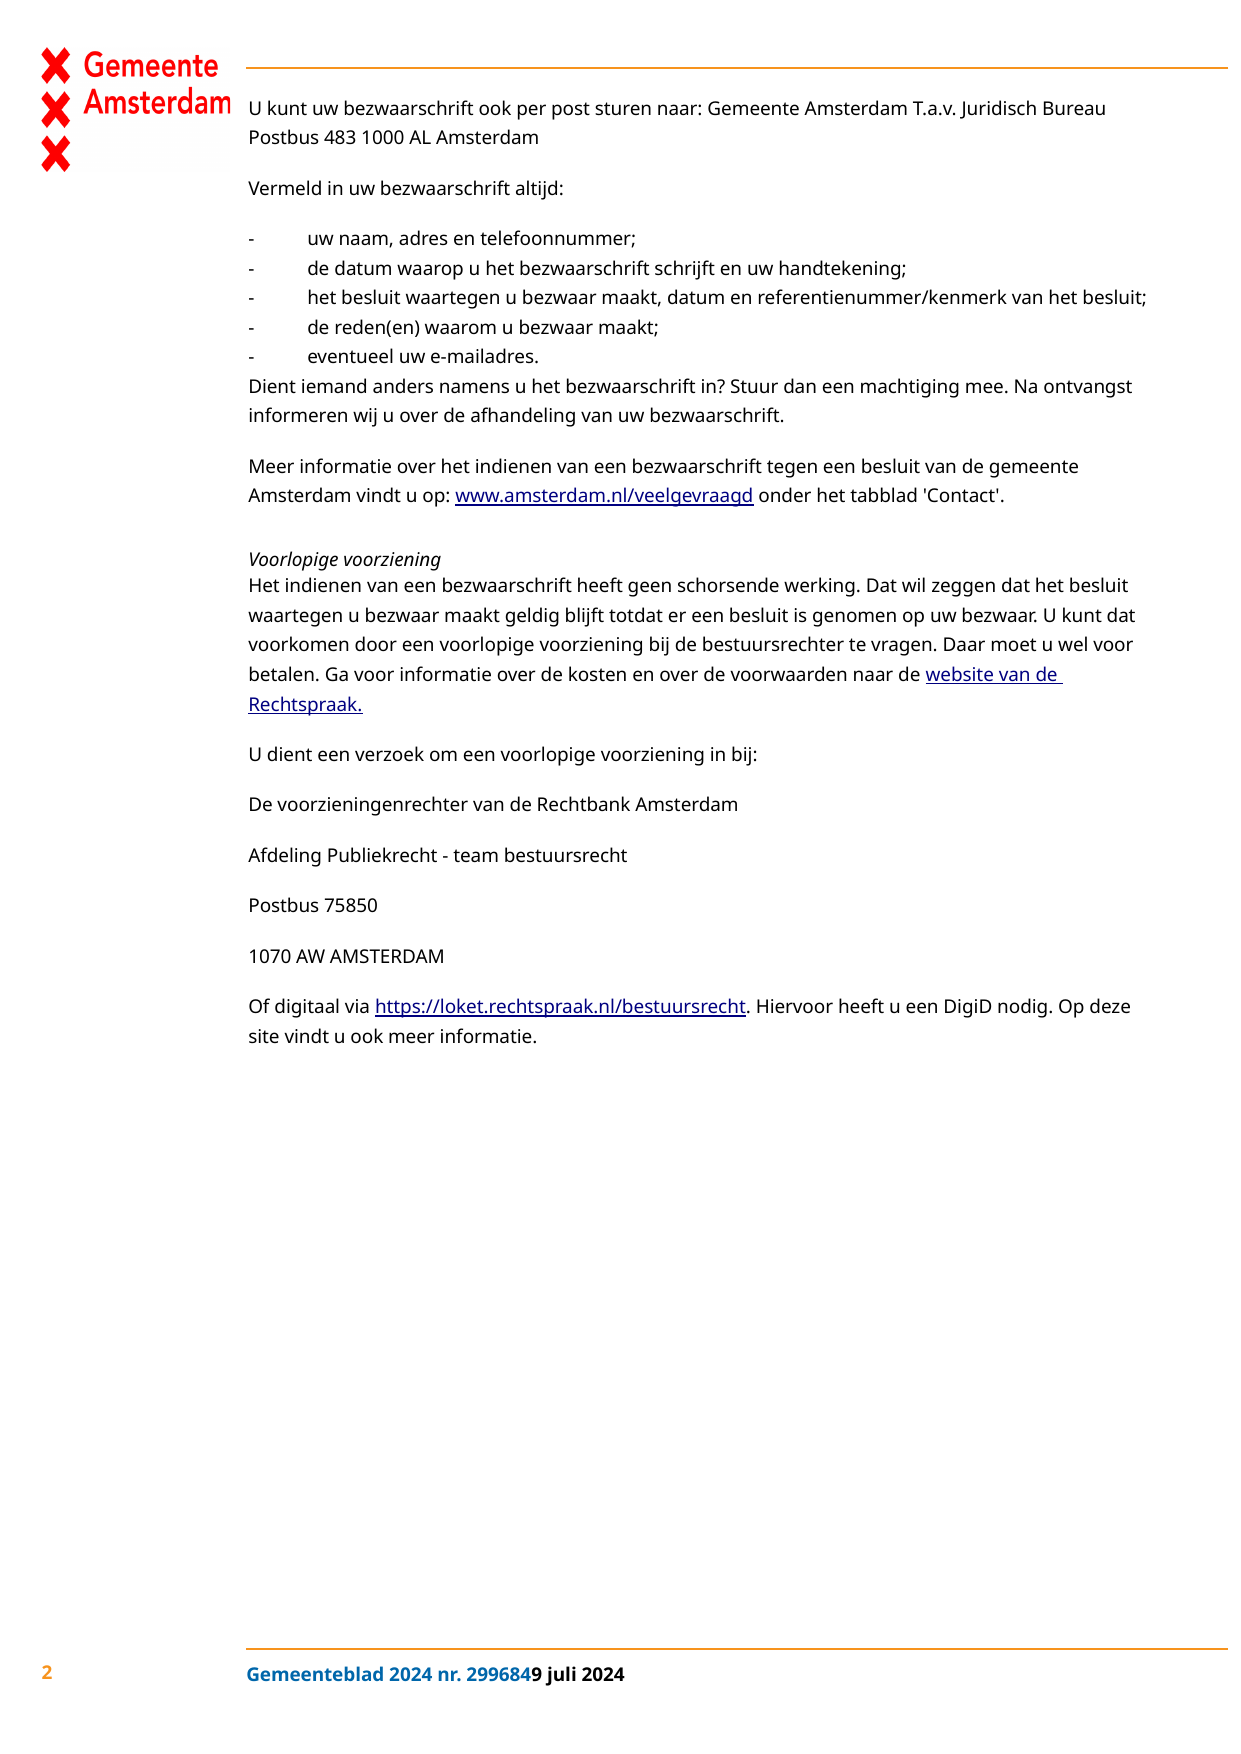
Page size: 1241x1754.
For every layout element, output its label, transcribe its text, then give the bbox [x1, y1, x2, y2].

text Afdeling Publiekrecht - team bestuursrecht [248, 842, 1152, 868]
text Dient iemand anders namens u het bezwaarschrift in? Stuur dan een machtiging mee. Na ontvangst informeren wij u over de afhandeling van uw bezwaarschrift. [248, 373, 1152, 428]
text De voorzieningenrechter van de Rechtbank Amsterdam [248, 792, 1152, 817]
text Meer informatie over het indienen van een bezwaarschrift tegen een besluit van de gemeente Amsterdam vindt u op: www.amsterdam.nl/veelgevraagd onder het tabblad 'Contact'. [248, 453, 1152, 508]
list eventueel uw e-mailadres. [248, 343, 1152, 369]
text U dient een verzoek om een voorlopige voorziening in bij: [248, 741, 1152, 767]
text 1070 AW AMSTERDAM [248, 943, 1152, 968]
list het besluit waartegen u bezwaar maakt, datum en referentienummer/kenmerk van het besluit; [248, 284, 1152, 310]
list de datum waarop u het bezwaarschrift schrijft en uw handtekening; [248, 255, 1152, 281]
text U kunt uw bezwaarschrift ook per post sturen naar: Gemeente Amsterdam T.a.v. Juridisch Bureau Postbus 483 1000 AL Amsterdam [248, 95, 1152, 150]
list uw naam, adres en telefoonnummer; [248, 225, 1152, 251]
text Of digitaal via https://loket.rechtspraak.nl/bestuursrecht. Hiervoor heeft u een DigiD nodig. Op deze site vindt u ook meer informatie. [248, 993, 1152, 1048]
text Vermeld in uw bezwaarschrift altijd: [248, 175, 1152, 201]
text Voorlopige voorziening [248, 547, 1152, 572]
list de reden(en) waarom u bezwaar maakt; [248, 314, 1152, 340]
picture [41, 47, 231, 172]
text Het indienen van een bezwaarschrift heeft geen schorsende werking. Dat wil zeggen dat het besluit waartegen u bezwaar maakt geldig blijft totdat er een besluit is genomen op uw bezwaar. U kunt dat voorkomen door een voorlopige voorziening bij de bestuursrechter te vragen. Daar moet u wel voor betalen. Ga voor informatie over de kosten en over de voorwaarden naar de website van de Rechtspraak. [248, 572, 1152, 716]
text Postbus 75850 [248, 892, 1152, 918]
